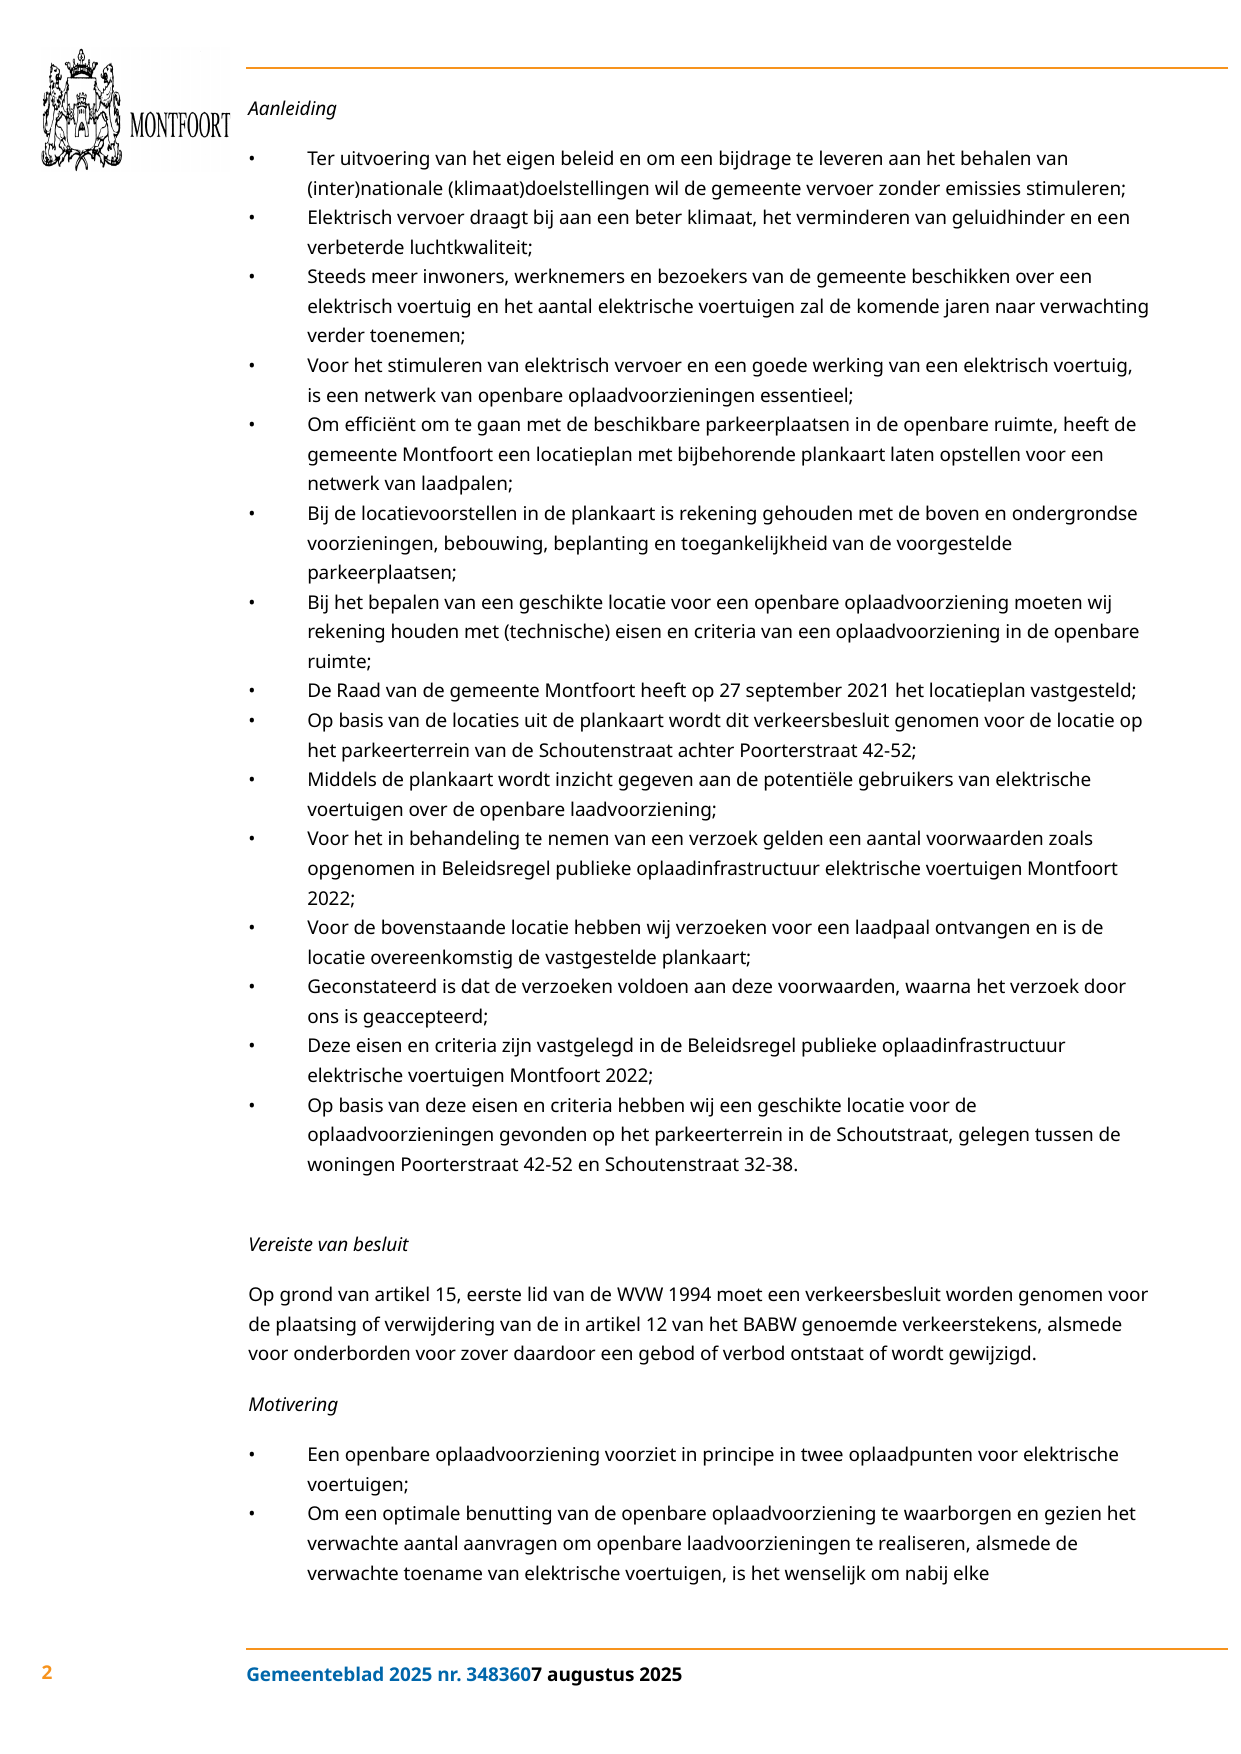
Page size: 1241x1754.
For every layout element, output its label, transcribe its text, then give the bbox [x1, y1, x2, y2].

picture [41, 47, 231, 172]
list Om efficiënt om te gaan met de beschikbare parkeerplaatsen in de openbare ruimte, heeft de gemeente Montfoort een locatieplan met bijbehorende plankaart laten opstellen voor een netwerk van laadpalen; [248, 411, 1152, 496]
list Voor het stimuleren van elektrisch vervoer en een goede werking van een elektrisch voertuig, is een netwerk van openbare oplaadvoorzieningen essentieel; [248, 352, 1152, 408]
list Op basis van deze eisen en criteria hebben wij een geschikte locatie voor de oplaadvoorzieningen gevonden op het parkeerterrein in de Schoutstraat, gelegen tussen de woningen Poorterstraat 42-52 en Schoutenstraat 32-38. [248, 1092, 1152, 1177]
text Op grond van artikel 15, eerste lid van de WVW 1994 moet een verkeersbesluit worden genomen voor de plaatsing of verwijdering van de in artikel 12 van het BABW genoemde verkeerstekens, alsmede voor onderborden voor zover daardoor een gebod of verbod ontstaat of wordt gewijzigd. [248, 1281, 1152, 1366]
text Aanleiding [248, 95, 1152, 121]
list Middels de plankaart wordt inzicht gegeven aan de potentiële gebruikers van elektrische voertuigen over de openbare laadvoorziening; [248, 766, 1152, 822]
list Ter uitvoering van het eigen beleid en om een bijdrage te leveren aan het behalen van (inter)nationale (klimaat)doelstellingen wil de gemeente vervoer zonder emissies stimuleren; [248, 145, 1152, 201]
list Geconstateerd is dat de verzoeken voldoen aan deze voorwaarden, waarna het verzoek door ons is geaccepteerd; [248, 973, 1152, 1029]
list Deze eisen en criteria zijn vastgelegd in de Beleidsregel publieke oplaadinfrastructuur elektrische voertuigen Montfoort 2022; [248, 1033, 1152, 1088]
list Op basis van de locaties uit de plankaart wordt dit verkeersbesluit genomen voor de locatie op het parkeerterrein van de Schoutenstraat achter Poorterstraat 42-52; [248, 707, 1152, 763]
list Elektrisch vervoer draagt bij aan een beter klimaat, het verminderen van geluidhinder en een verbeterde luchtkwaliteit; [248, 204, 1152, 260]
list Een openbare oplaadvoorziening voorziet in principe in twee oplaadpunten voor elektrische voertuigen; [248, 1441, 1152, 1497]
list Steeds meer inwoners, werknemers en bezoekers van de gemeente beschikken over een elektrisch voertuig en het aantal elektrische voertuigen zal de komende jaren naar verwachting verder toenemen; [248, 263, 1152, 348]
text Vereiste van besluit [248, 1231, 1152, 1257]
list Bij de locatievoorstellen in de plankaart is rekening gehouden met de boven en ondergrondse voorzieningen, bebouwing, beplanting en toegankelijkheid van de voorgestelde parkeerplaatsen; [248, 500, 1152, 585]
list De Raad van de gemeente Montfoort heeft op 27 september 2021 het locatieplan vastgesteld; [248, 678, 1152, 703]
list Voor de bovenstaande locatie hebben wij verzoeken voor een laadpaal ontvangen en is de locatie overeenkomstig de vastgestelde plankaart; [248, 914, 1152, 970]
list Bij het bepalen van een geschikte locatie voor een openbare oplaadvoorziening moeten wij rekening houden met (technische) eisen en criteria van een oplaadvoorziening in de openbare ruimte; [248, 589, 1152, 674]
text Motivering [248, 1391, 1152, 1417]
list Voor het in behandeling te nemen van een verzoek gelden een aantal voorwaarden zoals opgenomen in Beleidsregel publieke oplaadinfrastructuur elektrische voertuigen Montfoort 2022; [248, 826, 1152, 911]
list Om een optimale benutting van de openbare oplaadvoorziening te waarborgen en gezien het verwachte aantal aanvragen om openbare laadvoorzieningen te realiseren, alsmede de verwachte toename van elektrische voertuigen, is het wenselijk om nabij elke [248, 1501, 1152, 1586]
